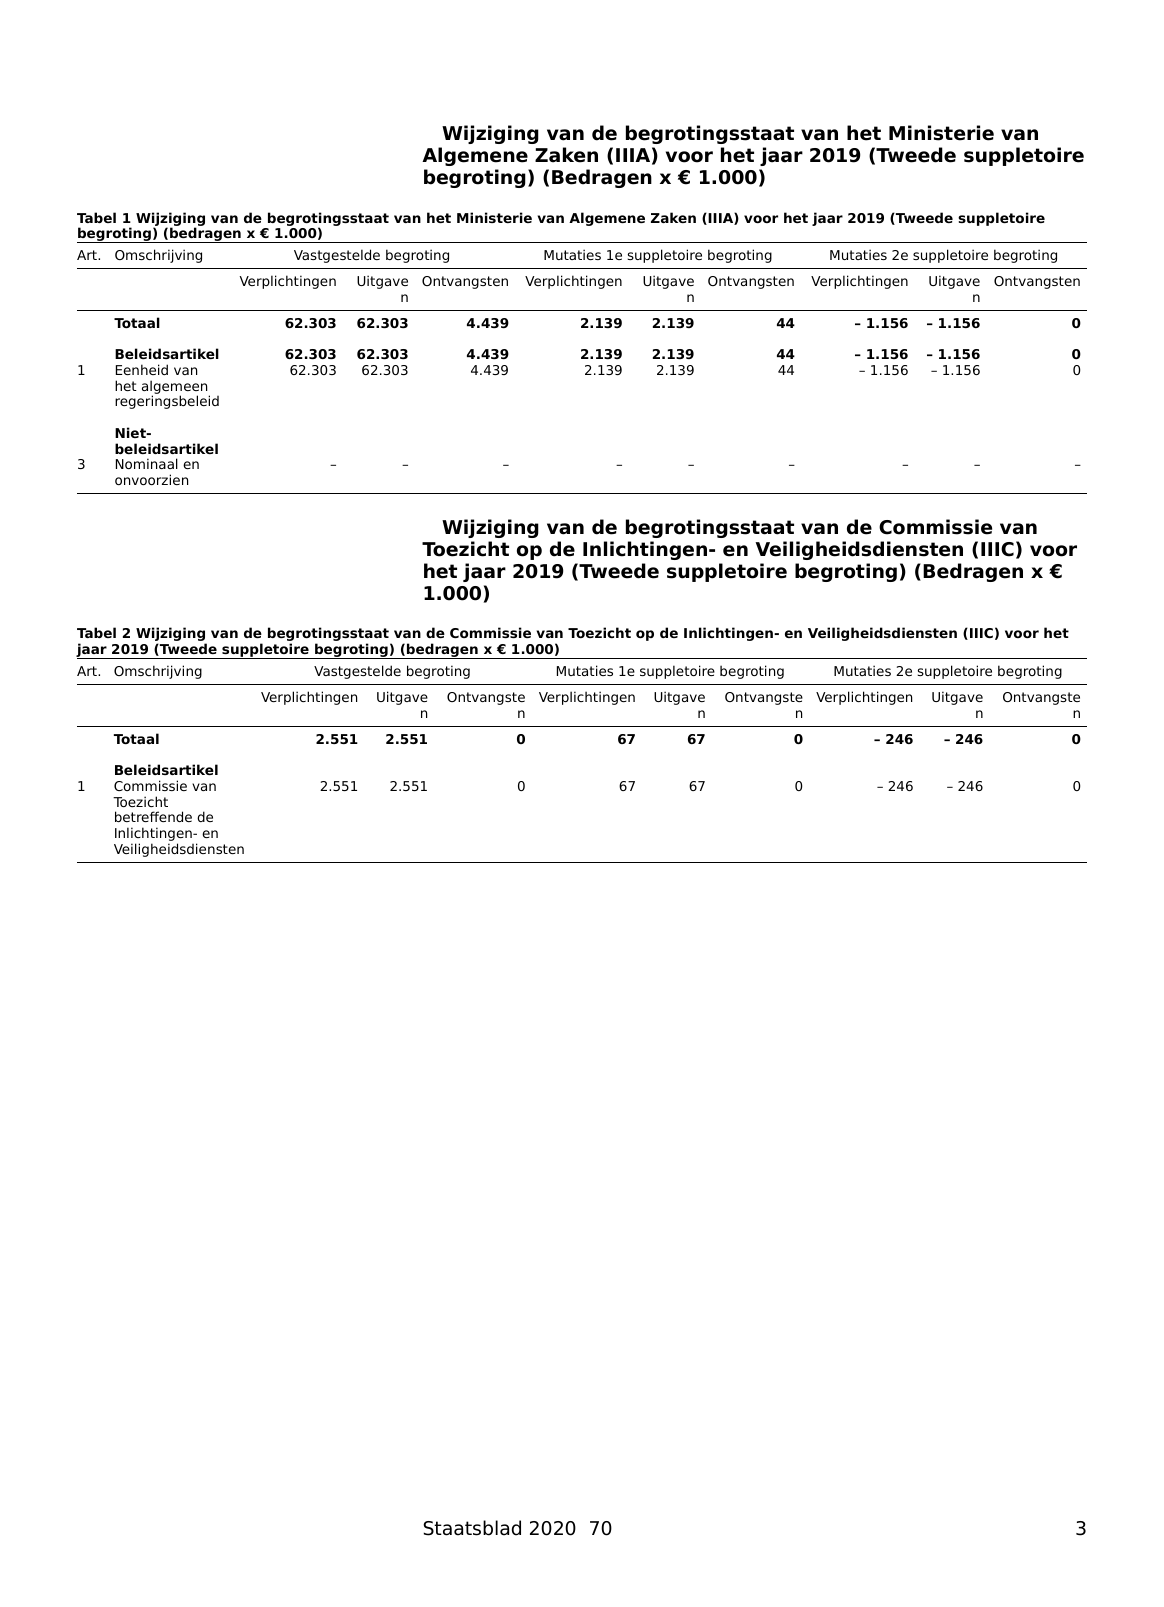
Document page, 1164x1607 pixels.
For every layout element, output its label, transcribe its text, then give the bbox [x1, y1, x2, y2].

table_cell Totaal [108, 727, 254, 747]
table_cell [986, 331, 1087, 347]
table_cell Uitgaven [642, 685, 711, 726]
table_cell [77, 331, 108, 347]
table_cell Uitgaven [364, 685, 434, 726]
table_cell [801, 410, 914, 426]
table_cell [629, 410, 700, 426]
table_cell – [343, 457, 414, 493]
table_cell [77, 269, 108, 310]
table_cell 2.139 [515, 347, 628, 363]
table_cell 2.139 [629, 311, 700, 331]
table_cell – 1.156 [801, 347, 914, 363]
table_cell [77, 685, 108, 726]
table_cell Vastgestelde begroting [229, 243, 515, 268]
table_cell [343, 410, 414, 426]
table_cell 62.303 [229, 311, 343, 331]
table_cell – 1.156 [914, 347, 986, 363]
table_cell [77, 347, 108, 363]
table_cell 0 [711, 727, 809, 747]
table_cell 1 [77, 779, 108, 862]
table_cell [109, 331, 229, 347]
table_cell [77, 426, 108, 457]
table_cell 0 [989, 727, 1087, 747]
table_cell [109, 410, 229, 426]
table_cell 44 [700, 363, 801, 410]
table_cell 0 [986, 311, 1087, 331]
table_cell Ontvangsten [434, 685, 531, 726]
table_cell – 1.156 [914, 363, 986, 410]
table_cell [989, 763, 1087, 779]
table_cell 2.551 [364, 727, 434, 747]
table_cell [434, 747, 531, 763]
table_cell [77, 410, 108, 426]
table_cell 44 [700, 311, 801, 331]
table_cell [986, 426, 1087, 457]
table_cell 3 [77, 457, 108, 493]
table_cell – [415, 457, 515, 493]
table_cell [700, 410, 801, 426]
table_cell [108, 685, 254, 726]
table_cell [415, 410, 515, 426]
table_cell Totaal [109, 311, 229, 331]
table_cell [77, 763, 108, 779]
table_cell – [914, 457, 986, 493]
table_cell [254, 747, 364, 763]
table_cell – [515, 457, 628, 493]
table_cell [434, 763, 531, 779]
table_cell 67 [642, 779, 711, 862]
table_cell Verplichtingen [254, 685, 364, 726]
table_cell – 246 [809, 779, 919, 862]
table_cell [914, 331, 986, 347]
table_cell Eenheid van het algemeen regeringsbeleid [109, 363, 229, 410]
table_cell 0 [434, 779, 531, 862]
table_cell Vastgestelde begroting [254, 659, 531, 684]
table_cell [531, 747, 642, 763]
table_cell [254, 763, 364, 779]
table_cell 4.439 [415, 347, 515, 363]
table_cell Uitgaven [914, 269, 986, 310]
table_cell Art. [77, 659, 108, 684]
table_header Tabel 2 Wijziging van de begrotingsstaat van de Commissie van Toezicht op de Inlichtingen- en Veiligheidsdiensten (IIIC) voor het jaar 2019 (Tweede suppletoire begroting) (bedragen x € 1.000) [77, 626, 1087, 658]
table_cell – 1.156 [801, 311, 914, 331]
table_cell 62.303 [229, 363, 343, 410]
table_cell [711, 763, 809, 779]
table_cell Mutaties 1e suppletoire begroting [515, 243, 801, 268]
table_cell [343, 426, 414, 457]
table_cell [919, 747, 989, 763]
table_cell [986, 410, 1087, 426]
table_cell 44 [700, 347, 801, 363]
table_cell – [700, 457, 801, 493]
table_cell 62.303 [229, 347, 343, 363]
table_cell [109, 269, 229, 310]
table_cell Ontvangsten [711, 685, 809, 726]
table_cell – 1.156 [801, 363, 914, 410]
table_cell [989, 747, 1087, 763]
table_cell Commissie van Toezicht betreffende de Inlichtingen- en Veiligheidsdiensten [108, 779, 254, 862]
table_cell Verplichtingen [229, 269, 343, 310]
table_cell [801, 331, 914, 347]
table_cell 2.551 [254, 779, 364, 862]
table_cell Verplichtingen [801, 269, 914, 310]
table_cell – 246 [919, 779, 989, 862]
table_cell [515, 410, 628, 426]
table_cell 67 [531, 727, 642, 747]
table_cell Mutaties 1e suppletoire begroting [531, 659, 809, 684]
table_cell [77, 747, 108, 763]
table_cell 0 [989, 779, 1087, 862]
table_cell 0 [986, 347, 1087, 363]
table_cell [711, 747, 809, 763]
table_cell 4.439 [415, 311, 515, 331]
table_cell [415, 426, 515, 457]
table_cell [77, 727, 108, 747]
table_cell [364, 763, 434, 779]
table_cell Ontvangsten [700, 269, 801, 310]
table_cell Omschrijving [109, 243, 229, 268]
table_cell [229, 331, 343, 347]
table_cell Verplichtingen [809, 685, 919, 726]
table_cell Verplichtingen [515, 269, 628, 310]
table_cell [415, 331, 515, 347]
table_cell [642, 763, 711, 779]
table_cell [700, 426, 801, 457]
table_cell Ontvangsten [415, 269, 515, 310]
table_cell Omschrijving [108, 659, 254, 684]
table_cell [642, 747, 711, 763]
table_cell 2.551 [254, 727, 364, 747]
table_cell – [986, 457, 1087, 493]
table_cell [229, 426, 343, 457]
table_cell [809, 747, 919, 763]
table_cell [914, 410, 986, 426]
table_cell 62.303 [343, 363, 414, 410]
table_cell [914, 426, 986, 457]
text Wijziging van de begrotingsstaat van de Commissie van Toezicht op de Inlichtingen- en Veiligheidsdiensten (IIIC) voor het jaar 2019 (Tweede suppletoire begroting) (Bedragen x € 1.000) [422, 517, 1087, 604]
table_cell 2.139 [515, 363, 628, 410]
table_cell – 1.156 [914, 311, 986, 331]
table_cell Uitgaven [343, 269, 414, 310]
table_cell [801, 426, 914, 457]
table_cell 1 [77, 363, 108, 410]
table_cell 62.303 [343, 311, 414, 331]
table_cell Beleidsartikel [108, 763, 254, 779]
table_cell [629, 331, 700, 347]
table_cell Art. [77, 243, 108, 268]
table_cell [364, 747, 434, 763]
table_cell [700, 331, 801, 347]
table_cell – 246 [919, 727, 989, 747]
table_cell 67 [531, 779, 642, 862]
table_cell [108, 747, 254, 763]
table_cell Ontvangsten [986, 269, 1087, 310]
table_cell [809, 763, 919, 779]
table_cell Mutaties 2e suppletoire begroting [801, 243, 1087, 268]
table_cell 62.303 [343, 347, 414, 363]
table_cell [531, 763, 642, 779]
table_header Tabel 1 Wijziging van de begrotingsstaat van het Ministerie van Algemene Zaken (IIIA) voor het jaar 2019 (Tweede suppletoire begroting) (bedragen x € 1.000) [77, 210, 1087, 242]
table_cell – [801, 457, 914, 493]
table_cell [919, 763, 989, 779]
table_cell 2.551 [364, 779, 434, 862]
table_cell Uitgaven [629, 269, 700, 310]
table_cell Niet-beleidsartikel [109, 426, 229, 457]
table_cell 0 [711, 779, 809, 862]
table_cell [343, 331, 414, 347]
table_cell [229, 410, 343, 426]
table_cell – [229, 457, 343, 493]
table_cell [77, 311, 108, 331]
table_cell [629, 426, 700, 457]
table_cell [515, 331, 628, 347]
table_cell Nominaal en onvoorzien [109, 457, 229, 493]
table_cell 2.139 [515, 311, 628, 331]
table_cell Uitgaven [919, 685, 989, 726]
table_cell – 246 [809, 727, 919, 747]
text Wijziging van de begrotingsstaat van het Ministerie van Algemene Zaken (IIIA) voor het jaar 2019 (Tweede suppletoire begroting) (Bedragen x € 1.000) [422, 123, 1087, 188]
table_cell 0 [434, 727, 531, 747]
table_cell 2.139 [629, 363, 700, 410]
table_cell – [629, 457, 700, 493]
table_cell Ontvangsten [989, 685, 1087, 726]
table_cell Mutaties 2e suppletoire begroting [809, 659, 1087, 684]
table_cell 0 [986, 363, 1087, 410]
table_cell Beleidsartikel [109, 347, 229, 363]
table_cell [515, 426, 628, 457]
table_cell Verplichtingen [531, 685, 642, 726]
table_cell 2.139 [629, 347, 700, 363]
table_cell 4.439 [415, 363, 515, 410]
table_cell 67 [642, 727, 711, 747]
